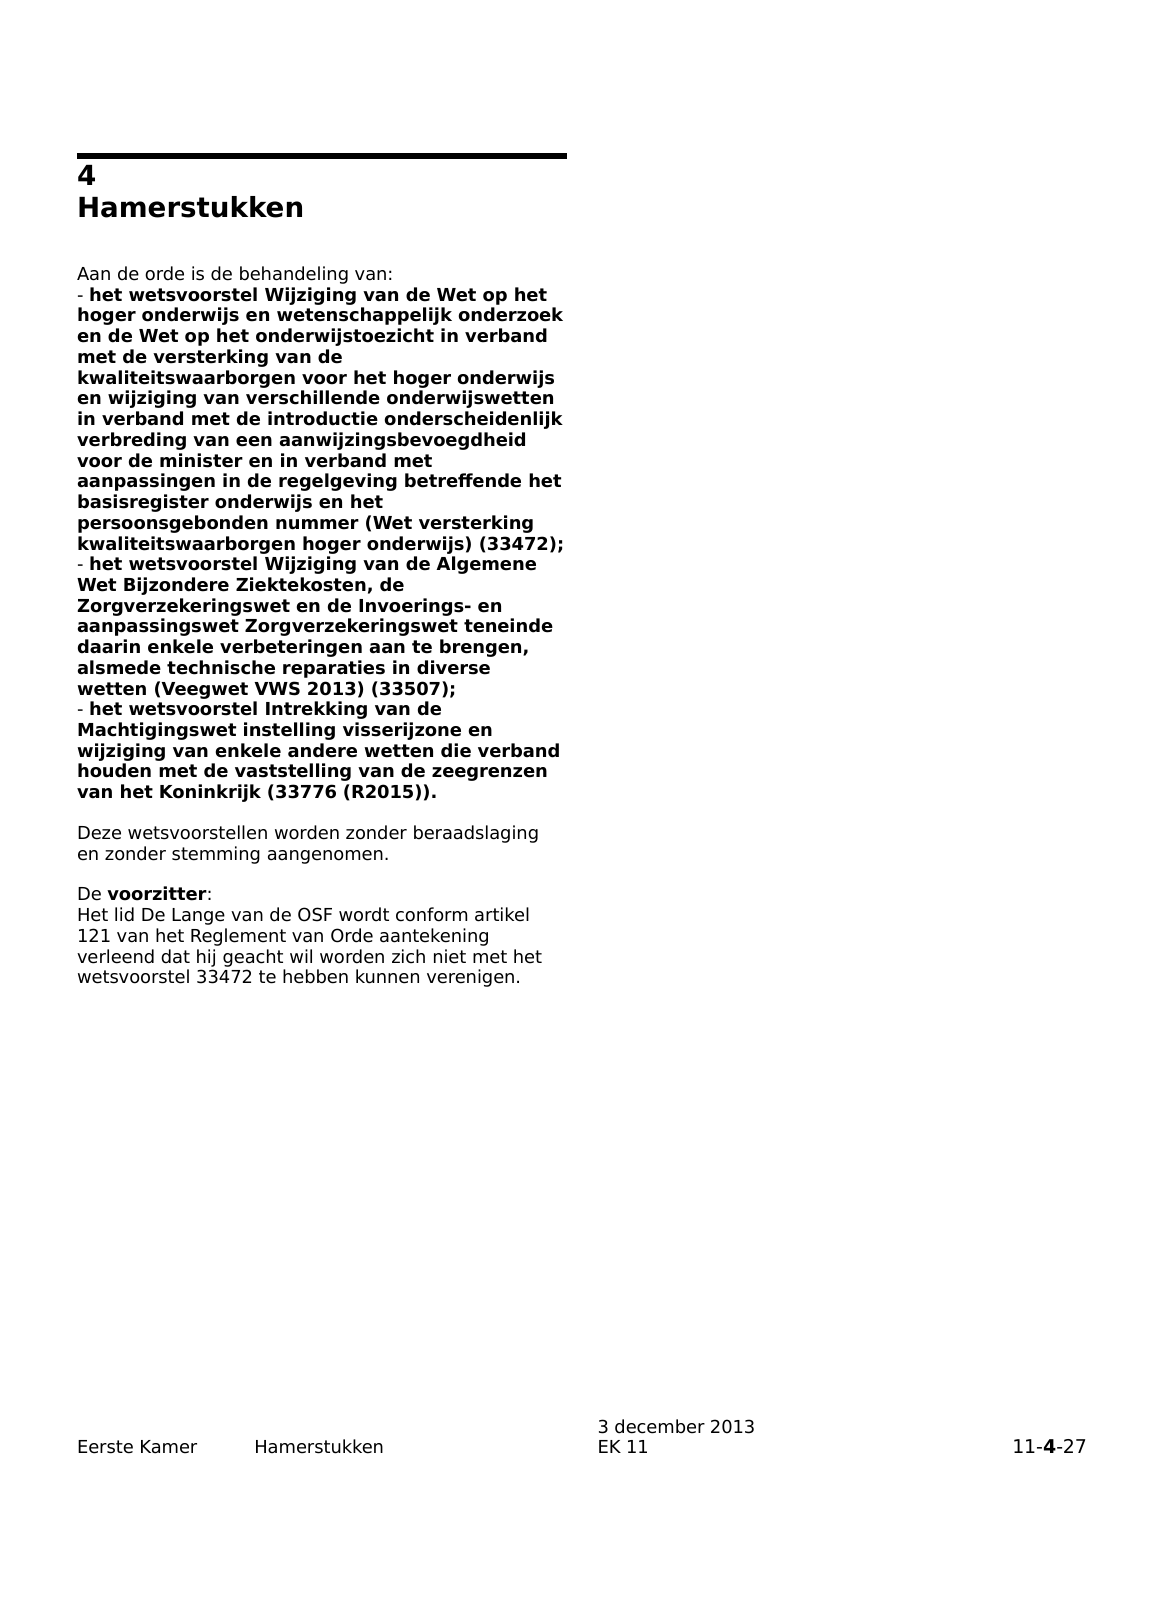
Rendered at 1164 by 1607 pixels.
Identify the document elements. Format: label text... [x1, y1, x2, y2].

text - het wetsvoorstel Wijziging van de Wet op het hoger onderwijs en wetenschappelijk onderzoek en de Wet op het onderwijstoezicht in verband met de versterking van de kwaliteitswaarborgen voor het hoger onderwijs en wijziging van verschillende onderwijswetten in verband met de introductie onderscheidenlijk verbreding van een aanwijzingsbevoegdheid voor de minister en in verband met aanpassingen in de regelgeving betreffende het basisregister onderwijs en het persoonsgebonden nummer (Wet versterking kwaliteitswaarborgen hoger onderwijs) (33472); [77, 284, 567, 554]
title 4 Hamerstukken [77, 159, 567, 224]
text Deze wetsvoorstellen worden zonder beraadslaging en zonder stemming aangenomen. [77, 823, 567, 864]
text - het wetsvoorstel Intrekking van de Machtigingswet instelling visserijzone en wijziging van enkele andere wetten die verband houden met de vaststelling van de zeegrenzen van het Koninkrijk (33776 (R2015)). [77, 699, 567, 803]
text De voorzitter: [77, 884, 567, 905]
text Aan de orde is de behandeling van: [77, 264, 567, 284]
text - het wetsvoorstel Wijziging van de Algemene Wet Bijzondere Ziektekosten, de Zorgverzekeringswet en de Invoerings- en aanpassingswet Zorgverzekeringswet teneinde daarin enkele verbeteringen aan te brengen, alsmede technische reparaties in diverse wetten (Veegwet VWS 2013) (33507); [77, 554, 567, 699]
text Het lid De Lange van de OSF wordt conform artikel 121 van het Reglement van Orde aantekening verleend dat hij geacht wil worden zich niet met het wetsvoorstel 33472 te hebben kunnen verenigen. [77, 905, 567, 988]
